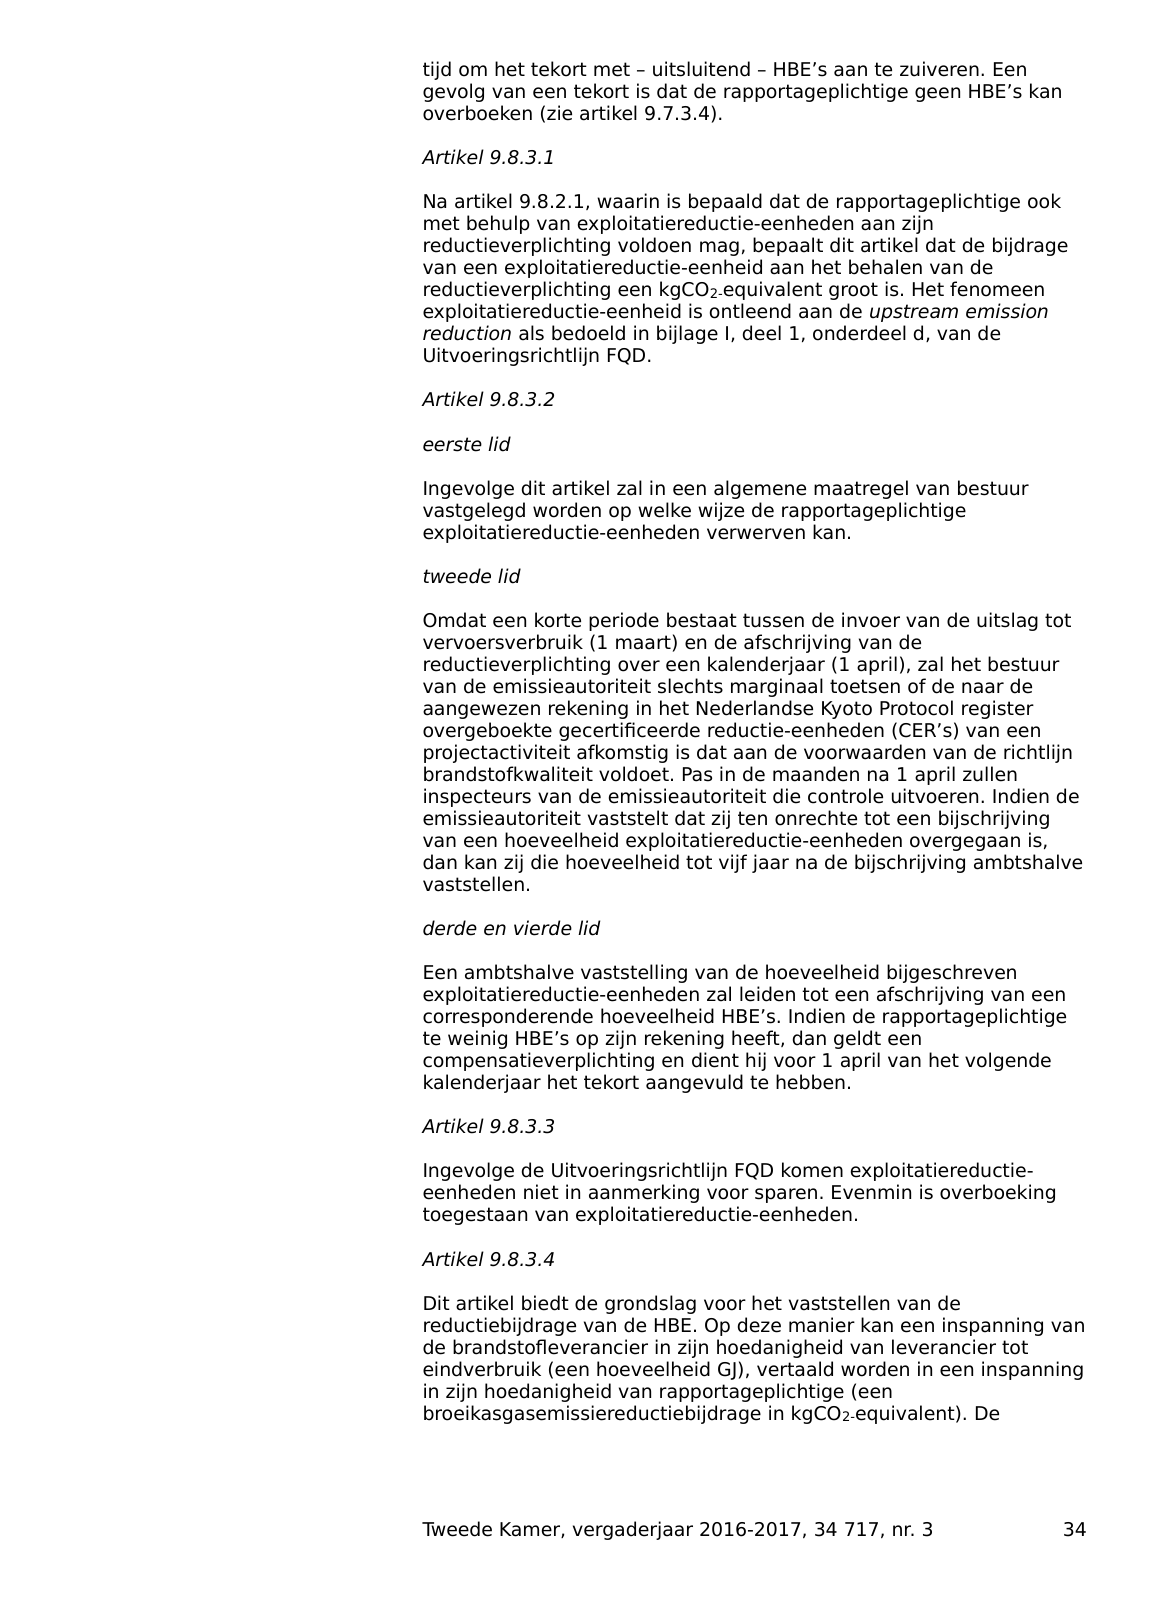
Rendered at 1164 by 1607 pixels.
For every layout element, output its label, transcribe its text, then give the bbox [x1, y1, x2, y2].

text tijd om het tekort met – uitsluitend – HBE’s aan te zuiveren. Een gevolg van een tekort is dat de rapportageplichtige geen HBE’s kan overboeken (zie artikel 9.7.3.4). [422, 59, 1087, 125]
text Ingevolge dit artikel zal in een algemene maatregel van bestuur vastgelegd worden op welke wijze de rapportageplichtige exploitatiereductie-eenheden verwerven kan. [422, 478, 1087, 544]
subtitle Artikel 9.8.3.3 [422, 1116, 1087, 1138]
text Dit artikel biedt de grondslag voor het vaststellen van de reductiebijdrage van de HBE. Op deze manier kan een inspanning van de brandstofleverancier in zijn hoedanigheid van leverancier tot eindverbruik (een hoeveelheid GJ), vertaald worden in een inspanning in zijn hoedanigheid van rapportageplichtige (een broeikasgasemissiereductiebijdrage in kgCO2-equivalent). De [422, 1293, 1087, 1424]
text Omdat een korte periode bestaat tussen de invoer van de uitslag tot vervoersverbruik (1 maart) en de afschrijving van de reductieverplichting over een kalenderjaar (1 april), zal het bestuur van de emissieautoriteit slechts marginaal toetsen of de naar de aangewezen rekening in het Nederlandse Kyoto Protocol register overgeboekte gecertificeerde reductie-eenheden (CER’s) van een projectactiviteit afkomstig is dat aan de voorwaarden van de richtlijn brandstofkwaliteit voldoet. Pas in de maanden na 1 april zullen inspecteurs van de emissieautoriteit die controle uitvoeren. Indien de emissieautoriteit vaststelt dat zij ten onrechte tot een bijschrijving van een hoeveelheid exploitatiereductie-eenheden overgegaan is, dan kan zij die hoeveelheid tot vijf jaar na de bijschrijving ambtshalve vaststellen. [422, 610, 1087, 896]
subtitle tweede lid [422, 566, 1087, 588]
text Na artikel 9.8.2.1, waarin is bepaald dat de rapportageplichtige ook met behulp van exploitatiereductie-eenheden aan zijn reductieverplichting voldoen mag, bepaalt dit artikel dat de bijdrage van een exploitatiereductie-eenheid aan het behalen van de reductieverplichting een kgCO2-equivalent groot is. Het fenomeen exploitatiereductie-eenheid is ontleend aan de upstream emission reduction als bedoeld in bijlage I, deel 1, onderdeel d, van de Uitvoeringsrichtlijn FQD. [422, 191, 1087, 367]
text Ingevolge de Uitvoeringsrichtlijn FQD komen exploitatiereductie-eenheden niet in aanmerking voor sparen. Evenmin is overboeking toegestaan van exploitatiereductie-eenheden. [422, 1160, 1087, 1226]
subtitle Artikel 9.8.3.4 [422, 1248, 1087, 1270]
text Een ambtshalve vaststelling van de hoeveelheid bijgeschreven exploitatiereductie-eenheden zal leiden tot een afschrijving van een corresponderende hoeveelheid HBE’s. Indien de rapportageplichtige te weinig HBE’s op zijn rekening heeft, dan geldt een compensatieverplichting en dient hij voor 1 april van het volgende kalenderjaar het tekort aangevuld te hebben. [422, 962, 1087, 1094]
subtitle derde en vierde lid [422, 918, 1087, 940]
subtitle eerste lid [422, 433, 1087, 456]
subtitle Artikel 9.8.3.2 [422, 389, 1087, 411]
subtitle Artikel 9.8.3.1 [422, 147, 1087, 169]
